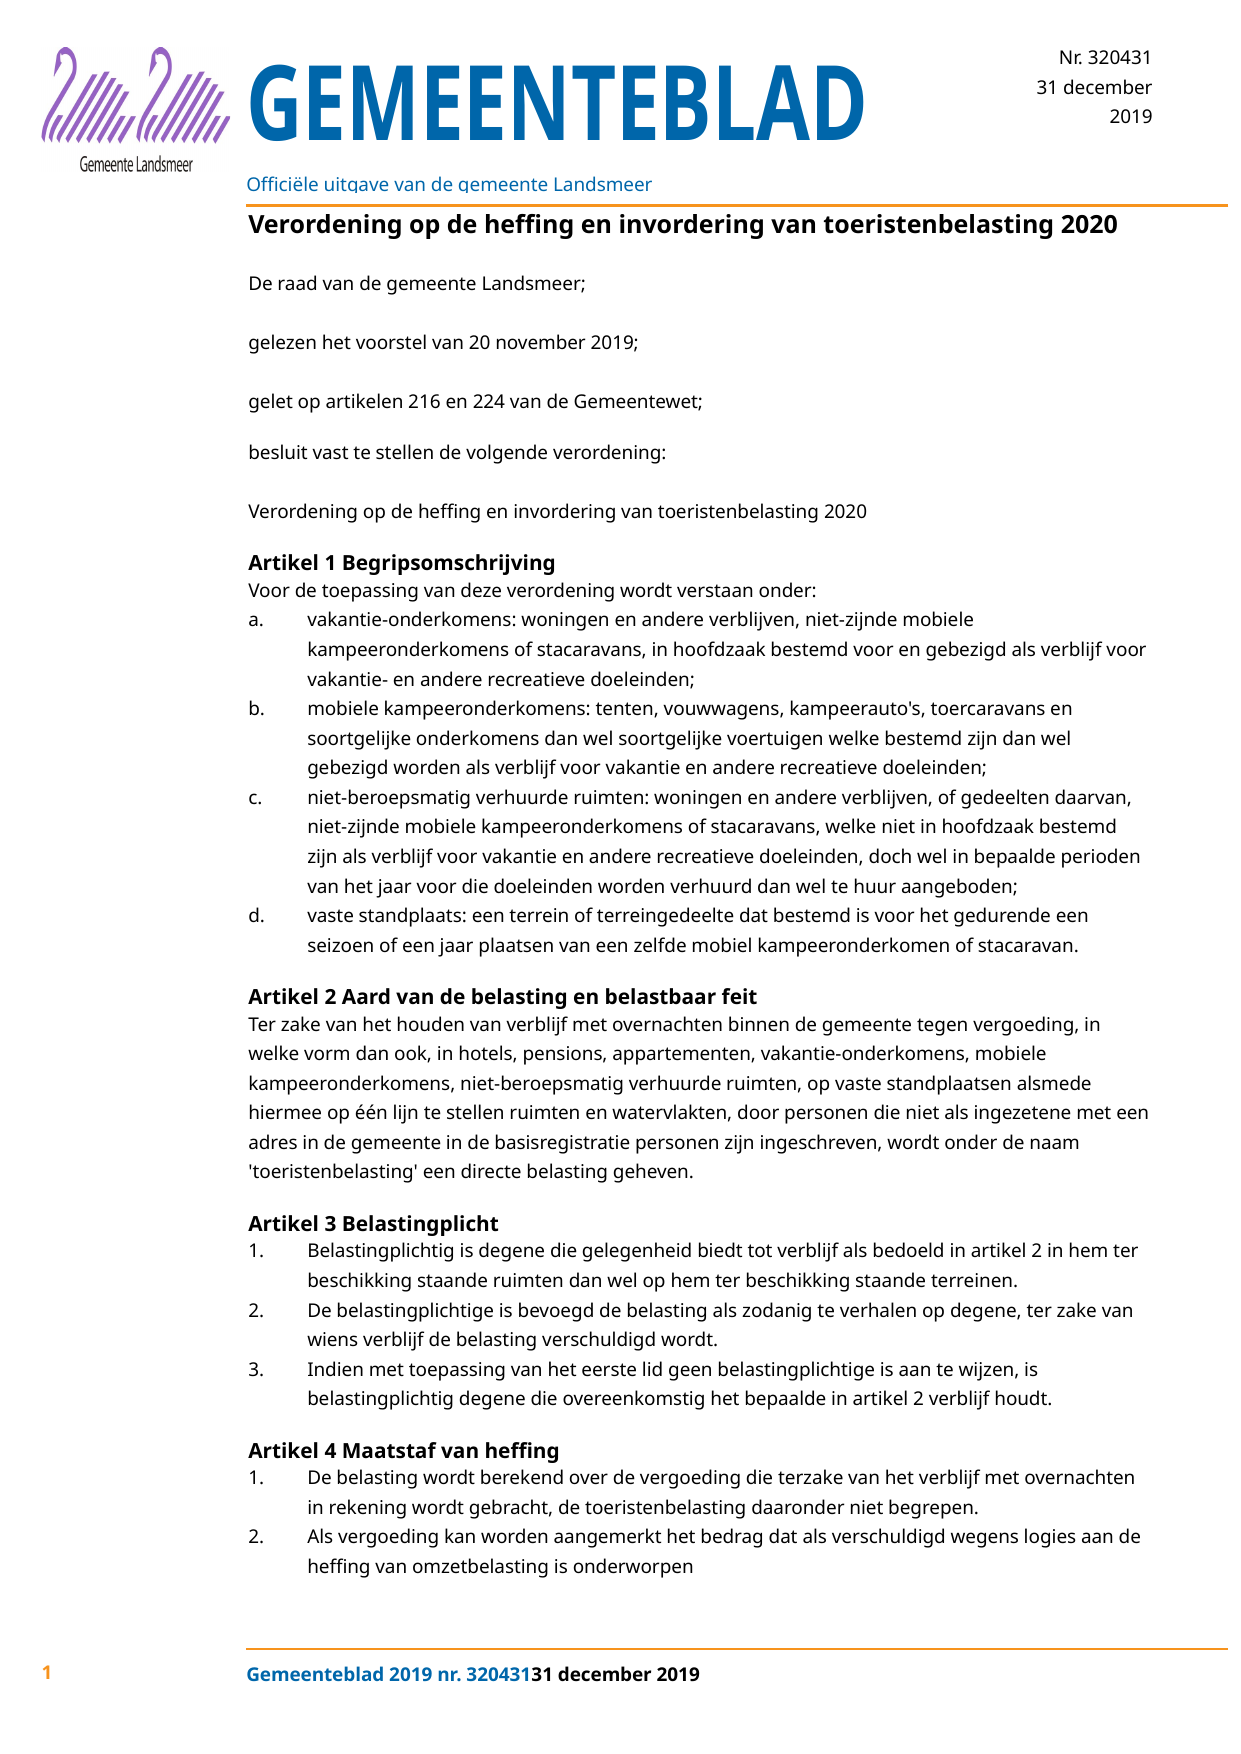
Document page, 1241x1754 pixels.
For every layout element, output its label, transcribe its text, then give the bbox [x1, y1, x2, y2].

text Verordening op de heffing en invordering van toeristenbelasting 2020 [248, 207, 1152, 241]
text Artikel 1 Begripsomschrijving [248, 548, 1152, 577]
text Voor de toepassing van deze verordening wordt verstaan onder: [248, 577, 1152, 603]
list mobiele kampeeronderkomens: tenten, vouwwagens, kampeerauto's, toercaravans en soortgelijke onderkomens dan wel soortgelijke voertuigen welke bestemd zijn dan wel gebezigd worden als verblijf voor vakantie en andere recreatieve doeleinden; [248, 695, 1152, 780]
text besluit vast te stellen de volgende verordening: [248, 439, 1152, 465]
list vakantie-onderkomens: woningen en andere verblijven, niet-zijnde mobiele kampeeronderkomens of stacaravans, in hoofdzaak bestemd voor en gebezigd als verblijf voor vakantie- en andere recreatieve doeleinden; [248, 607, 1152, 691]
text Artikel 2 Aard van de belasting en belastbaar feit [248, 982, 1152, 1011]
list Belastingplichtig is degene die gelegenheid biedt tot verblijf als bedoeld in artikel 2 in hem ter beschikking staande ruimten dan wel op hem ter beschikking staande terreinen. [248, 1238, 1152, 1293]
text Artikel 3 Belastingplicht [248, 1209, 1152, 1238]
picture [41, 47, 231, 172]
list vaste standplaats: een terrein of terreingedeelte dat bestemd is voor het gedurende een seizoen of een jaar plaatsen van een zelfde mobiel kampeeronderkomen of stacaravan. [248, 902, 1152, 958]
text gelet op artikelen 216 en 224 van de Gemeentewet; [248, 389, 1152, 414]
list niet-beroepsmatig verhuurde ruimten: woningen en andere verblijven, of gedeelten daarvan, niet-zijnde mobiele kampeeronderkomens of stacaravans, welke niet in hoofdzaak bestemd zijn als verblijf voor vakantie en andere recreatieve doeleinden, doch wel in bepaalde perioden van het jaar voor die doeleinden worden verhuurd dan wel te huur aangeboden; [248, 784, 1152, 898]
list De belasting wordt berekend over de vergoeding die terzake van het verblijf met overnachten in rekening wordt gebracht, de toeristenbelasting daaronder niet begrepen. [248, 1464, 1152, 1520]
list Indien met toepassing van het eerste lid geen belastingplichtige is aan te wijzen, is belastingplichtig degene die overeenkomstig het bepaalde in artikel 2 verblijf houdt. [248, 1356, 1152, 1411]
list Als vergoeding kan worden aangemerkt het bedrag dat als verschuldigd wegens logies aan de heffing van omzetbelasting is onderworpen [248, 1523, 1152, 1579]
text Artikel 4 Maatstaf van heffing [248, 1436, 1152, 1464]
text Ter zake van het houden van verblijf met overnachten binnen de gemeente tegen vergoeding, in welke vorm dan ook, in hotels, pensions, appartementen, vakantie-onderkomens, mobiele kampeeronderkomens, niet-beroepsmatig verhuurde ruimten, op vaste standplaatsen alsmede hiermee op één lijn te stellen ruimten en watervlakten, door personen die niet als ingezetene met een adres in de gemeente in de basisregistratie personen zijn ingeschreven, wordt onder de naam 'toeristenbelasting' een directe belasting geheven. [248, 1011, 1152, 1184]
text gelezen het voorstel van 20 november 2019; [248, 329, 1152, 355]
text De raad van de gemeente Landsmeer; [248, 270, 1152, 296]
text Verordening op de heffing en invordering van toeristenbelasting 2020 [248, 498, 1152, 524]
list De belastingplichtige is bevoegd de belasting als zodanig te verhalen op degene, ter zake van wiens verblijf de belasting verschuldigd wordt. [248, 1297, 1152, 1352]
